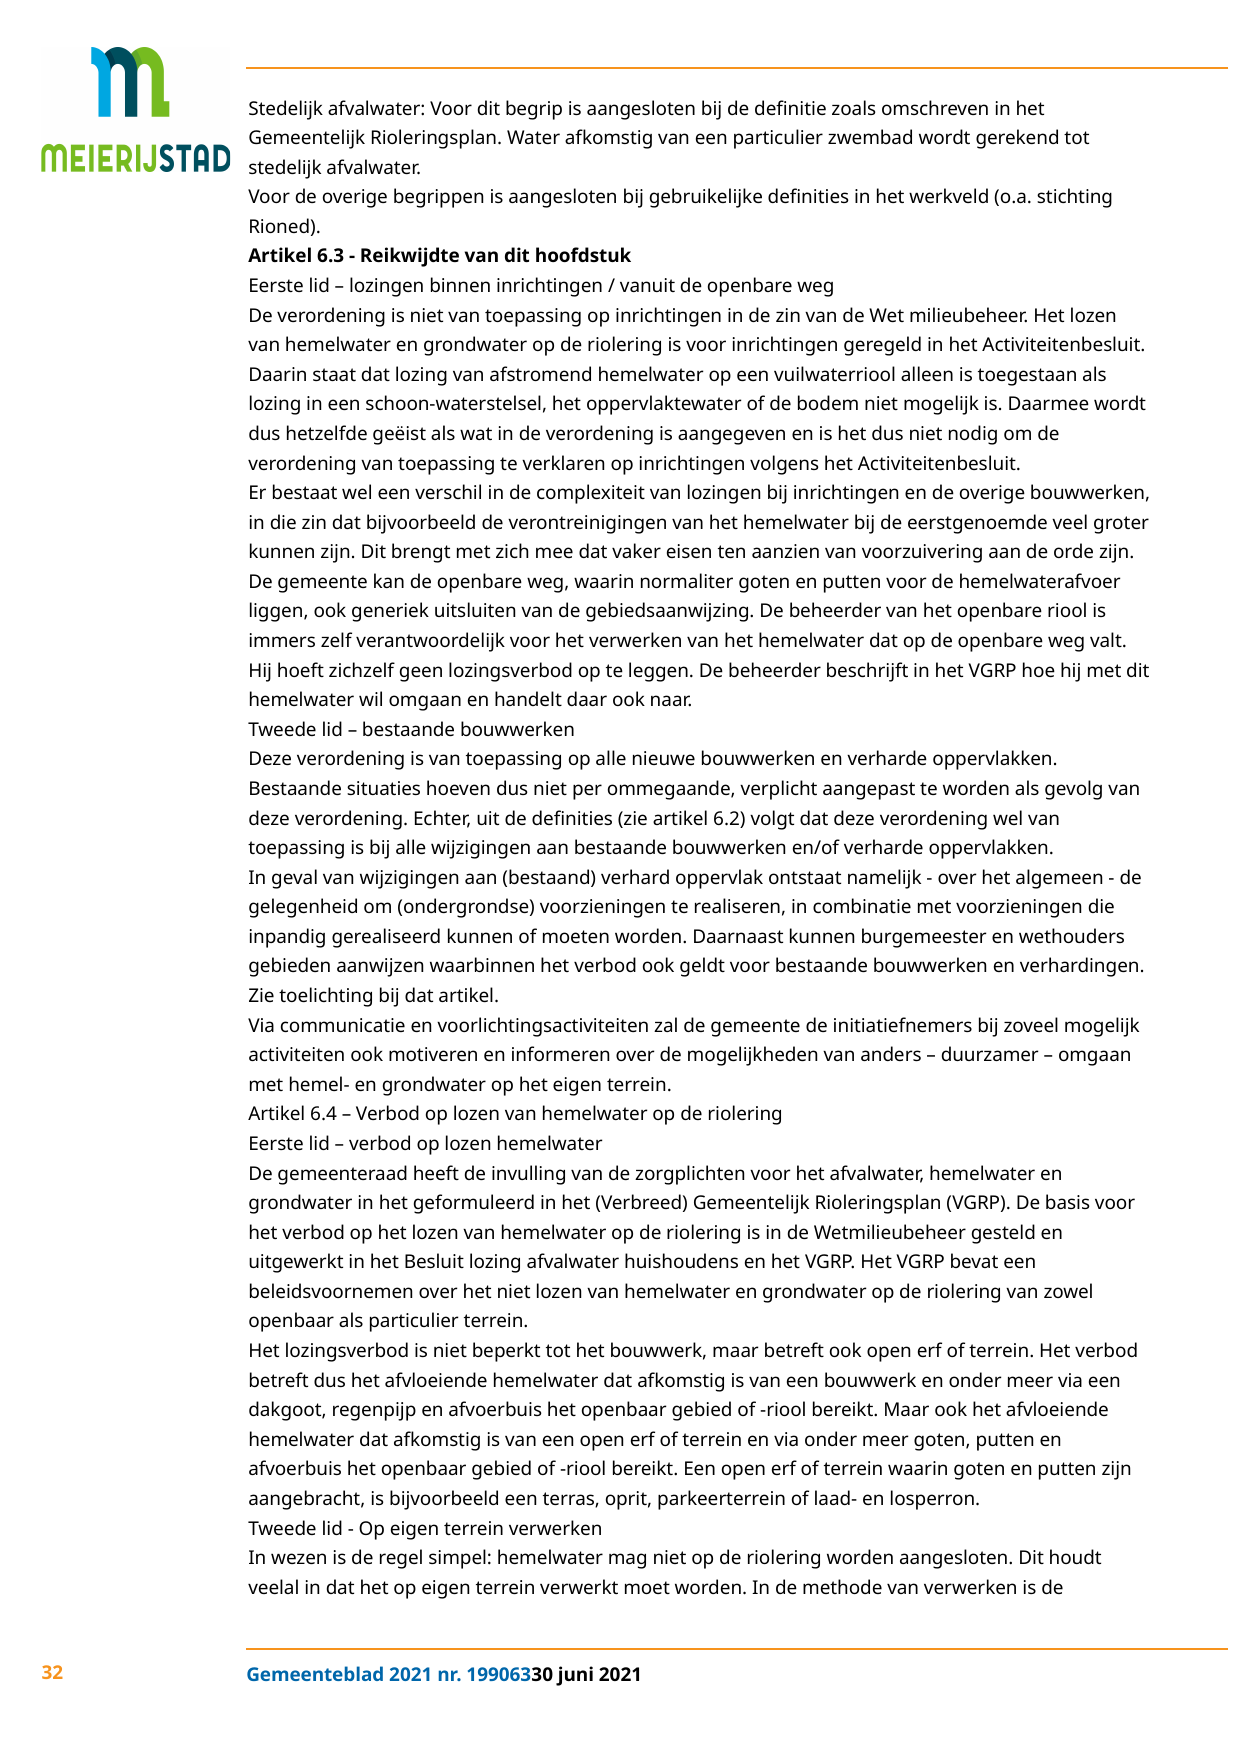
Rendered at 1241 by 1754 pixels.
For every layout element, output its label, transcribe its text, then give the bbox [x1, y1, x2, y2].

text Deze verordening is van toepassing op alle nieuwe bouwwerken en verharde oppervlakken. Bestaande situaties hoeven dus niet per ommegaande, verplicht aangepast te worden als gevolg van deze verordening. Echter, uit de definities (zie artikel 6.2) volgt dat deze verordening wel van toepassing is bij alle wijzigingen aan bestaande bouwwerken en/of verharde oppervlakken. [248, 746, 1152, 860]
text Tweede lid – bestaande bouwwerken [248, 716, 1152, 742]
text In geval van wijzigingen aan (bestaand) verhard oppervlak ontstaat namelijk - over het algemeen - de gelegenheid om (ondergrondse) voorzieningen te realiseren, in combinatie met voorzieningen die inpandig gerealiseerd kunnen of moeten worden. Daarnaast kunnen burgemeester en wethouders gebieden aanwijzen waarbinnen het verbod ook geldt voor bestaande bouwwerken en verhardingen. Zie toelichting bij dat artikel. [248, 864, 1152, 1008]
text Eerste lid – lozingen binnen inrichtingen / vanuit de openbare weg [248, 272, 1152, 298]
text Via communicatie en voorlichtingsactiviteiten zal de gemeente de initiatiefnemers bij zoveel mogelijk activiteiten ook motiveren en informeren over de mogelijkheden van anders – duurzamer – omgaan met hemel- en grondwater op het eigen terrein. [248, 1012, 1152, 1097]
text Er bestaat wel een verschil in de complexiteit van lozingen bij inrichtingen en de overige bouwwerken, in die zin dat bijvoorbeeld de verontreinigingen van het hemelwater bij de eerstgenoemde veel groter kunnen zijn. Dit brengt met zich mee dat vaker eisen ten aanzien van voorzuivering aan de orde zijn. [248, 479, 1152, 564]
text Artikel 6.3 - Reikwijdte van dit hoofdstuk [248, 243, 1152, 268]
text Artikel 6.4 – Verbod op lozen van hemelwater op de riolering [248, 1101, 1152, 1126]
text Het lozingsverbod is niet beperkt tot het bouwwerk, maar betreft ook open erf of terrein. Het verbod betreft dus het afvloeiende hemelwater dat afkomstig is van een bouwwerk en onder meer via een dakgoot, regenpijp en afvoerbuis het openbaar gebied of -riool bereikt. Maar ook het afvloeiende hemelwater dat afkomstig is van een open erf of terrein en via onder meer goten, putten en afvoerbuis het openbaar gebied of -riool bereikt. Een open erf of terrein waarin goten en putten zijn aangebracht, is bijvoorbeeld een terras, oprit, parkeerterrein of laad- en losperron. [248, 1337, 1152, 1511]
text De verordening is niet van toepassing op inrichtingen in de zin van de Wet milieubeheer. Het lozen van hemelwater en grondwater op de riolering is voor inrichtingen geregeld in het Activiteitenbesluit. Daarin staat dat lozing van afstromend hemelwater op een vuilwaterriool alleen is toegestaan als lozing in een schoon-waterstelsel, het oppervlaktewater of de bodem niet mogelijk is. Daarmee wordt dus hetzelfde geëist als wat in de verordening is aangegeven en is het dus niet nodig om de verordening van toepassing te verklaren op inrichtingen volgens het Activiteitenbesluit. [248, 302, 1152, 476]
text De gemeente kan de openbare weg, waarin normaliter goten en putten voor de hemelwaterafvoer liggen, ook generiek uitsluiten van de gebiedsaanwijzing. De beheerder van het openbare riool is immers zelf verantwoordelijk voor het verwerken van het hemelwater dat op de openbare weg valt. Hij hoeft zichzelf geen lozingsverbod op te leggen. De beheerder beschrijft in het VGRP hoe hij met dit hemelwater wil omgaan en handelt daar ook naar. [248, 568, 1152, 712]
text De gemeenteraad heeft de invulling van de zorgplichten voor het afvalwater, hemelwater en grondwater in het geformuleerd in het (Verbreed) Gemeentelijk Rioleringsplan (VGRP). De basis voor het verbod op het lozen van hemelwater op de riolering is in de Wetmilieubeheer gesteld en uitgewerkt in het Besluit lozing afvalwater huishoudens en het VGRP. Het VGRP bevat een beleidsvoornemen over het niet lozen van hemelwater en grondwater op de riolering van zowel openbaar als particulier terrein. [248, 1160, 1152, 1333]
picture [41, 47, 231, 172]
text In wezen is de regel simpel: hemelwater mag niet op de riolering worden aangesloten. Dit houdt veelal in dat het op eigen terrein verwerkt moet worden. In de methode van verwerken is de [248, 1544, 1152, 1600]
text Tweede lid - Op eigen terrein verwerken [248, 1515, 1152, 1541]
text Stedelijk afvalwater: Voor dit begrip is aangesloten bij de definitie zoals omschreven in het Gemeentelijk Rioleringsplan. Water afkomstig van een particulier zwembad wordt gerekend tot stedelijk afvalwater. [248, 95, 1152, 180]
text Eerste lid – verbod op lozen hemelwater [248, 1130, 1152, 1156]
text Voor de overige begrippen is aangesloten bij gebruikelijke definities in het werkveld (o.a. stichting Rioned). [248, 183, 1152, 239]
